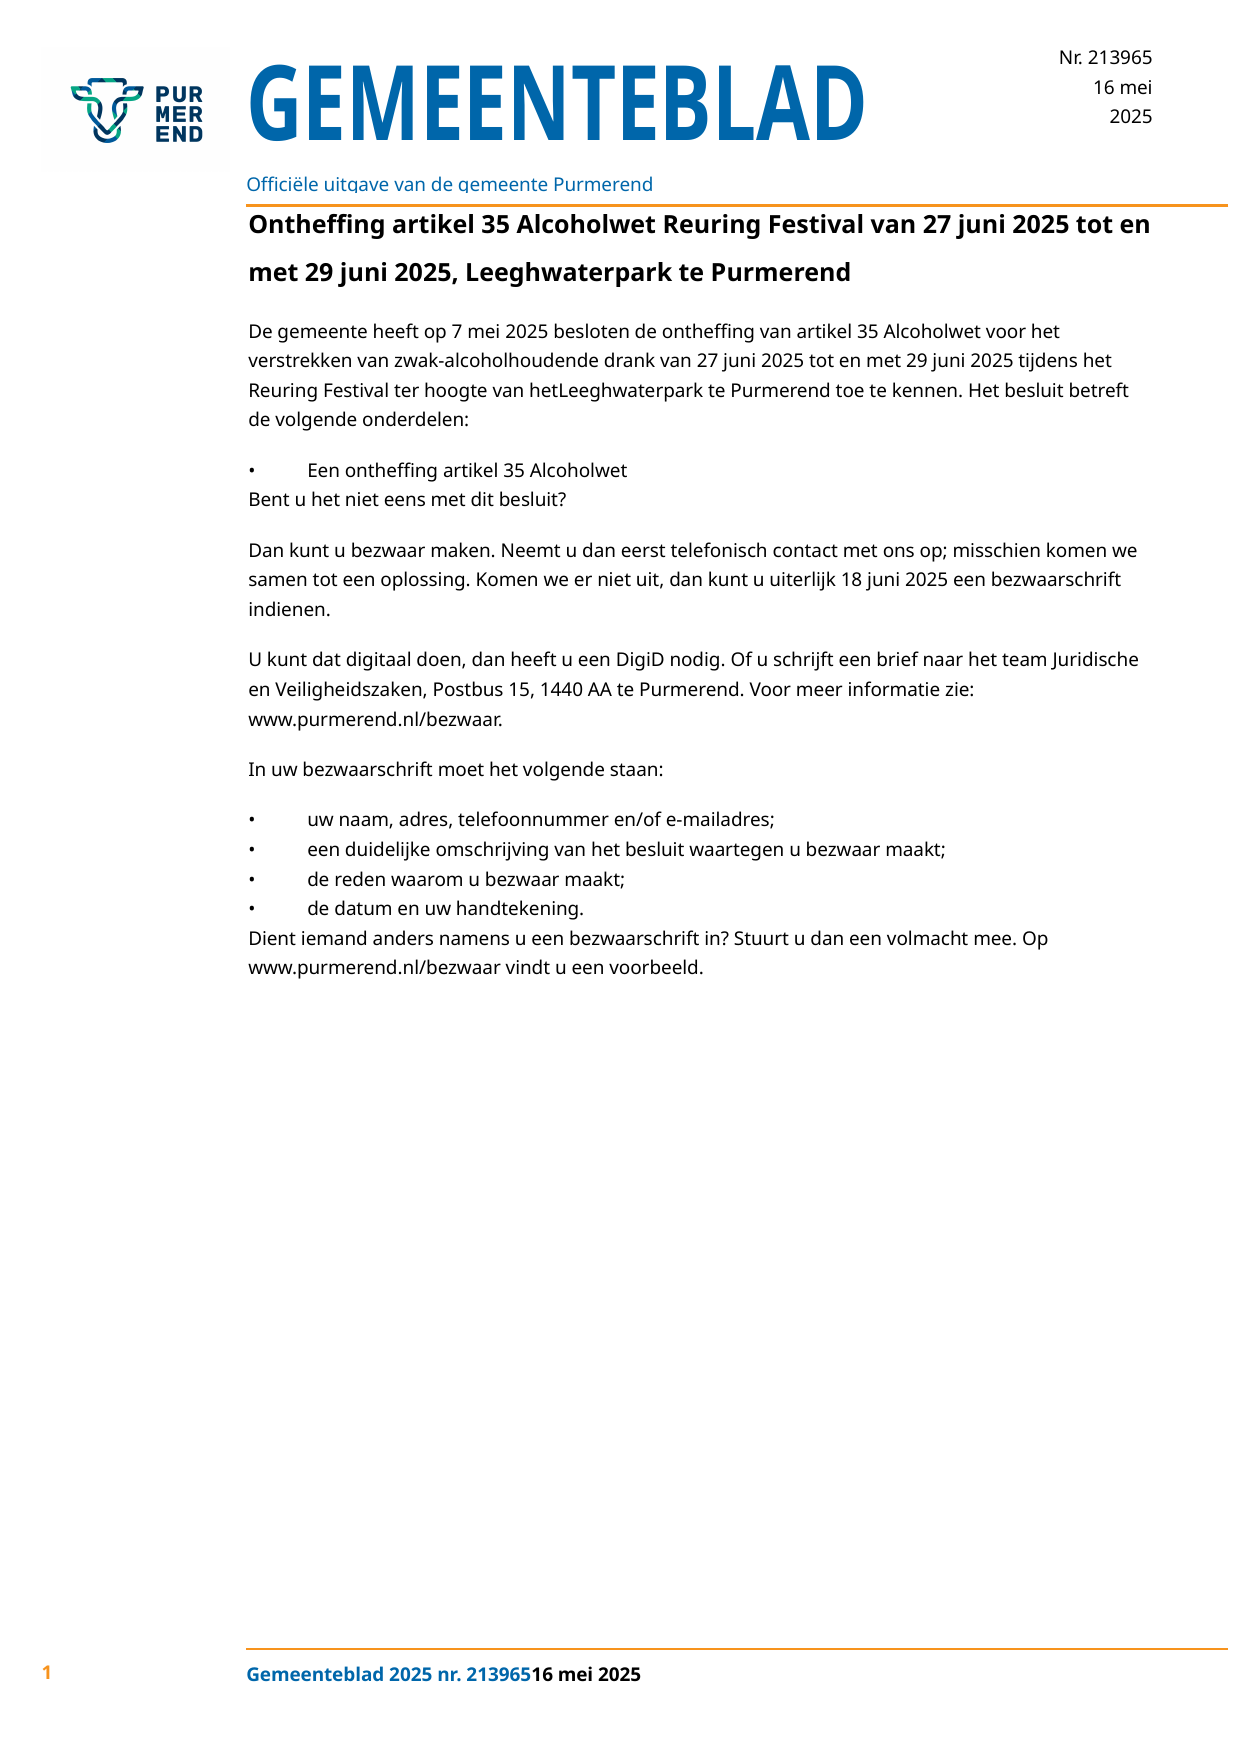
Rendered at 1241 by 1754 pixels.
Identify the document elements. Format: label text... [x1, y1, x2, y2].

text In uw bezwaarschrift moet het volgende staan: [248, 756, 1152, 782]
list Een ontheffing artikel 35 Alcoholwet [248, 457, 1152, 483]
list de datum en uw handtekening. [248, 895, 1152, 921]
picture [41, 47, 231, 172]
list een duidelijke omschrijving van het besluit waartegen u bezwaar maakt; [248, 836, 1152, 862]
text De gemeente heeft op 7 mei 2025 besloten de ontheffing van artikel 35 Alcoholwet voor het verstrekken van zwak-alcoholhoudende drank van 27 juni 2025 tot en met 29 juni 2025 tijdens het Reuring Festival ter hoogte van hetLeeghwaterpark te Purmerend toe te kennen. Het besluit betreft de volgende onderdelen: [248, 318, 1152, 432]
list uw naam, adres, telefoonnummer en/of e-mailadres; [248, 807, 1152, 832]
list de reden waarom u bezwaar maakt; [248, 866, 1152, 892]
text Bent u het niet eens met dit besluit? [248, 487, 1152, 512]
text Dan kunt u bezwaar maken. Neemt u dan eerst telefonisch contact met ons op; misschien komen we samen tot een oplossing. Komen we er niet uit, dan kunt u uiterlijk 18 juni 2025 een bezwaarschrift indienen. [248, 537, 1152, 622]
text Dient iemand anders namens u een bezwaarschrift in? Stuurt u dan een volmacht mee. Op www.purmerend.nl/bezwaar vindt u een voorbeeld. [248, 925, 1152, 980]
text Ontheffing artikel 35 Alcoholwet Reuring Festival van 27 juni 2025 tot en met 29 juni 2025, Leeghwaterpark te Purmerend [248, 207, 1152, 288]
text U kunt dat digitaal doen, dan heeft u een DigiD nodig. Of u schrijft een brief naar het team Juridische en Veiligheidszaken, Postbus 15, 1440 AA te Purmerend. Voor meer informatie zie: www.purmerend.nl/bezwaar. [248, 647, 1152, 732]
